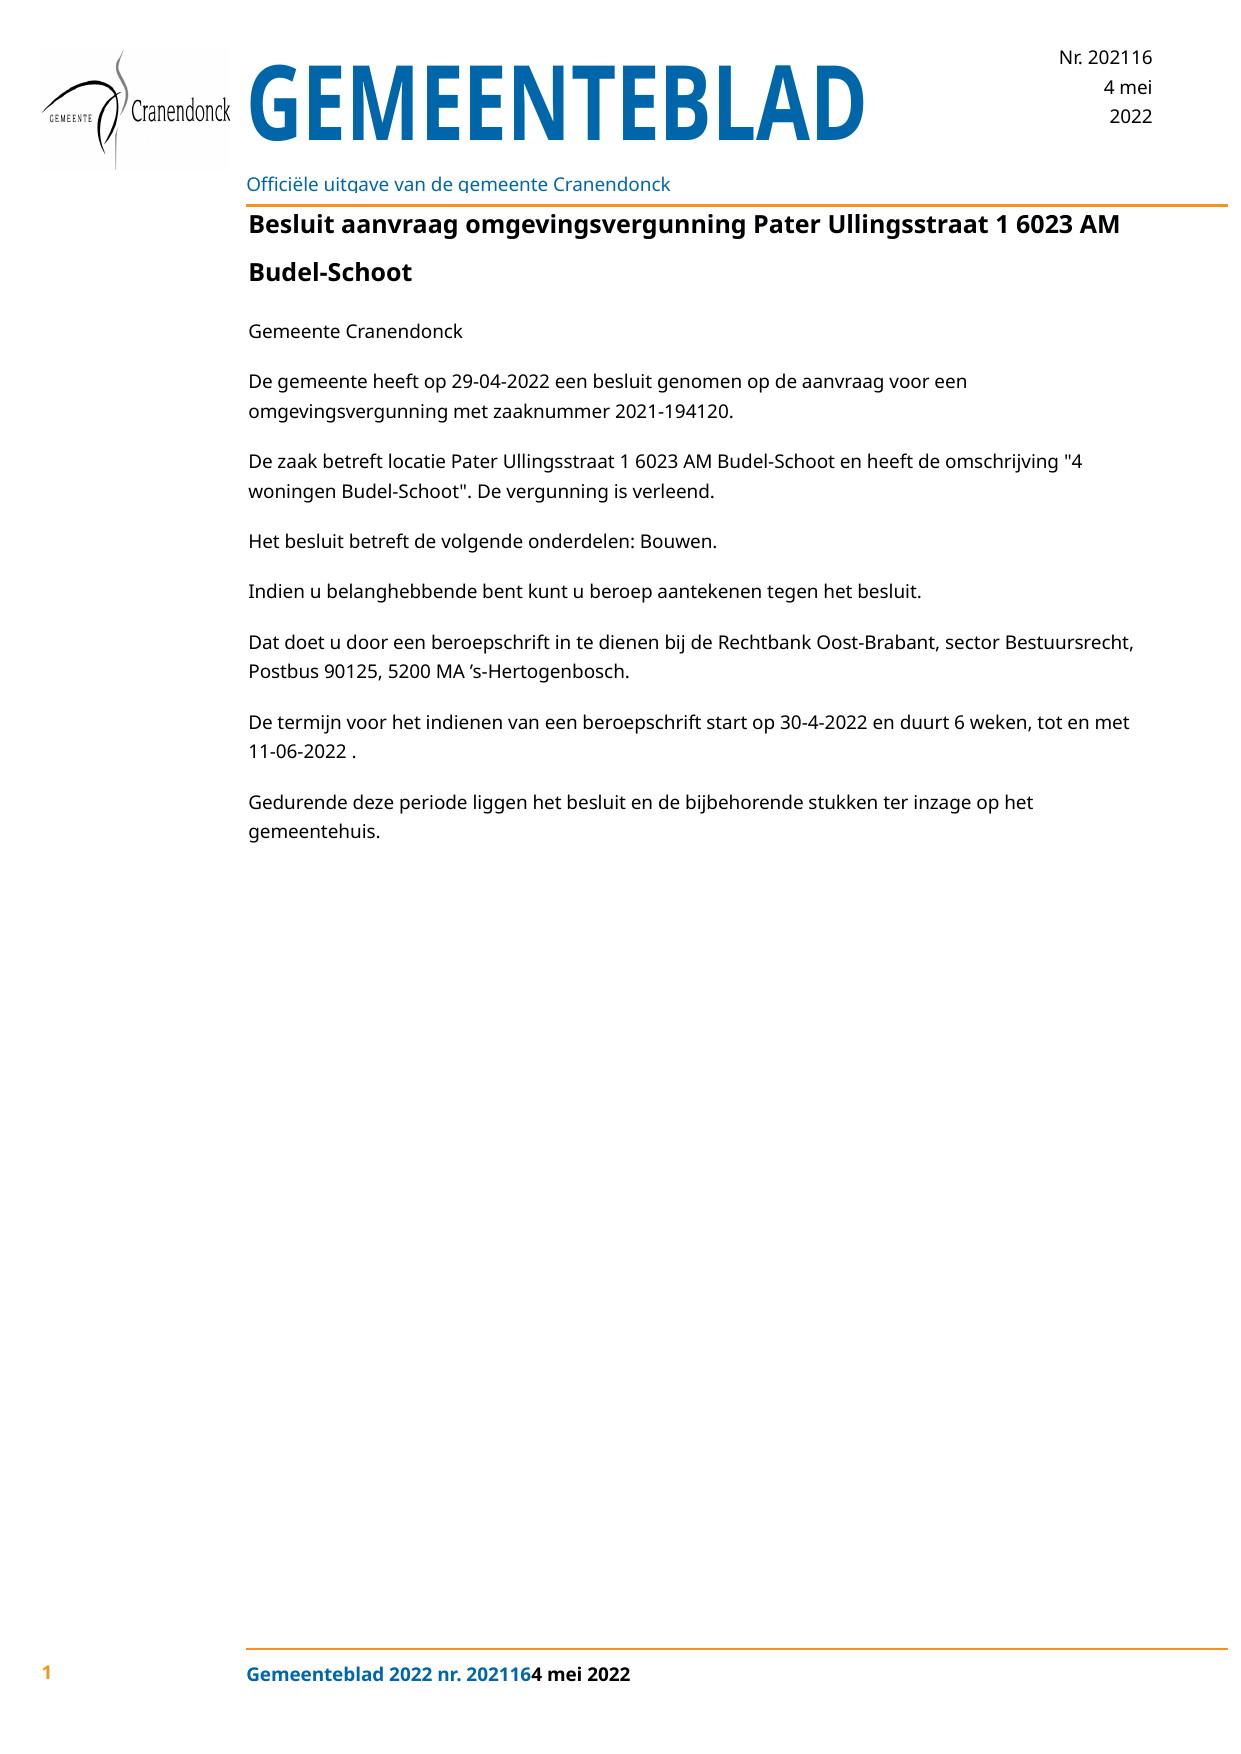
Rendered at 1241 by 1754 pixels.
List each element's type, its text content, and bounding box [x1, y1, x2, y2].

text Dat doet u door een beroepschrift in te dienen bij de Rechtbank Oost-Brabant, sector Bestuursrecht, Postbus 90125, 5200 MA ’s-Hertogenbosch. [248, 629, 1152, 684]
text De gemeente heeft op 29-04-2022 een besluit genomen op de aanvraag voor een omgevingsvergunning met zaaknummer 2021-194120. [248, 368, 1152, 424]
text Besluit aanvraag omgevingsvergunning Pater Ullingsstraat 1 6023 AM Budel-Schoot [248, 207, 1152, 288]
text De termijn voor het indienen van een beroepschrift start op 30-4-2022 en duurt 6 weken, tot en met 11-06-2022 . [248, 709, 1152, 764]
text De zaak betreft locatie Pater Ullingsstraat 1 6023 AM Budel-Schoot en heeft de omschrijving "4 woningen Budel-Schoot". De vergunning is verleend. [248, 448, 1152, 504]
text Gemeente Cranendonck [248, 318, 1152, 344]
text Gedurende deze periode liggen het besluit en de bijbehorende stukken ter inzage op het gemeentehuis. [248, 789, 1152, 844]
picture [41, 47, 231, 172]
text Het besluit betreft de volgende onderdelen: Bouwen. [248, 528, 1152, 554]
text Indien u belanghebbende bent kunt u beroep aantekenen tegen het besluit. [248, 579, 1152, 604]
